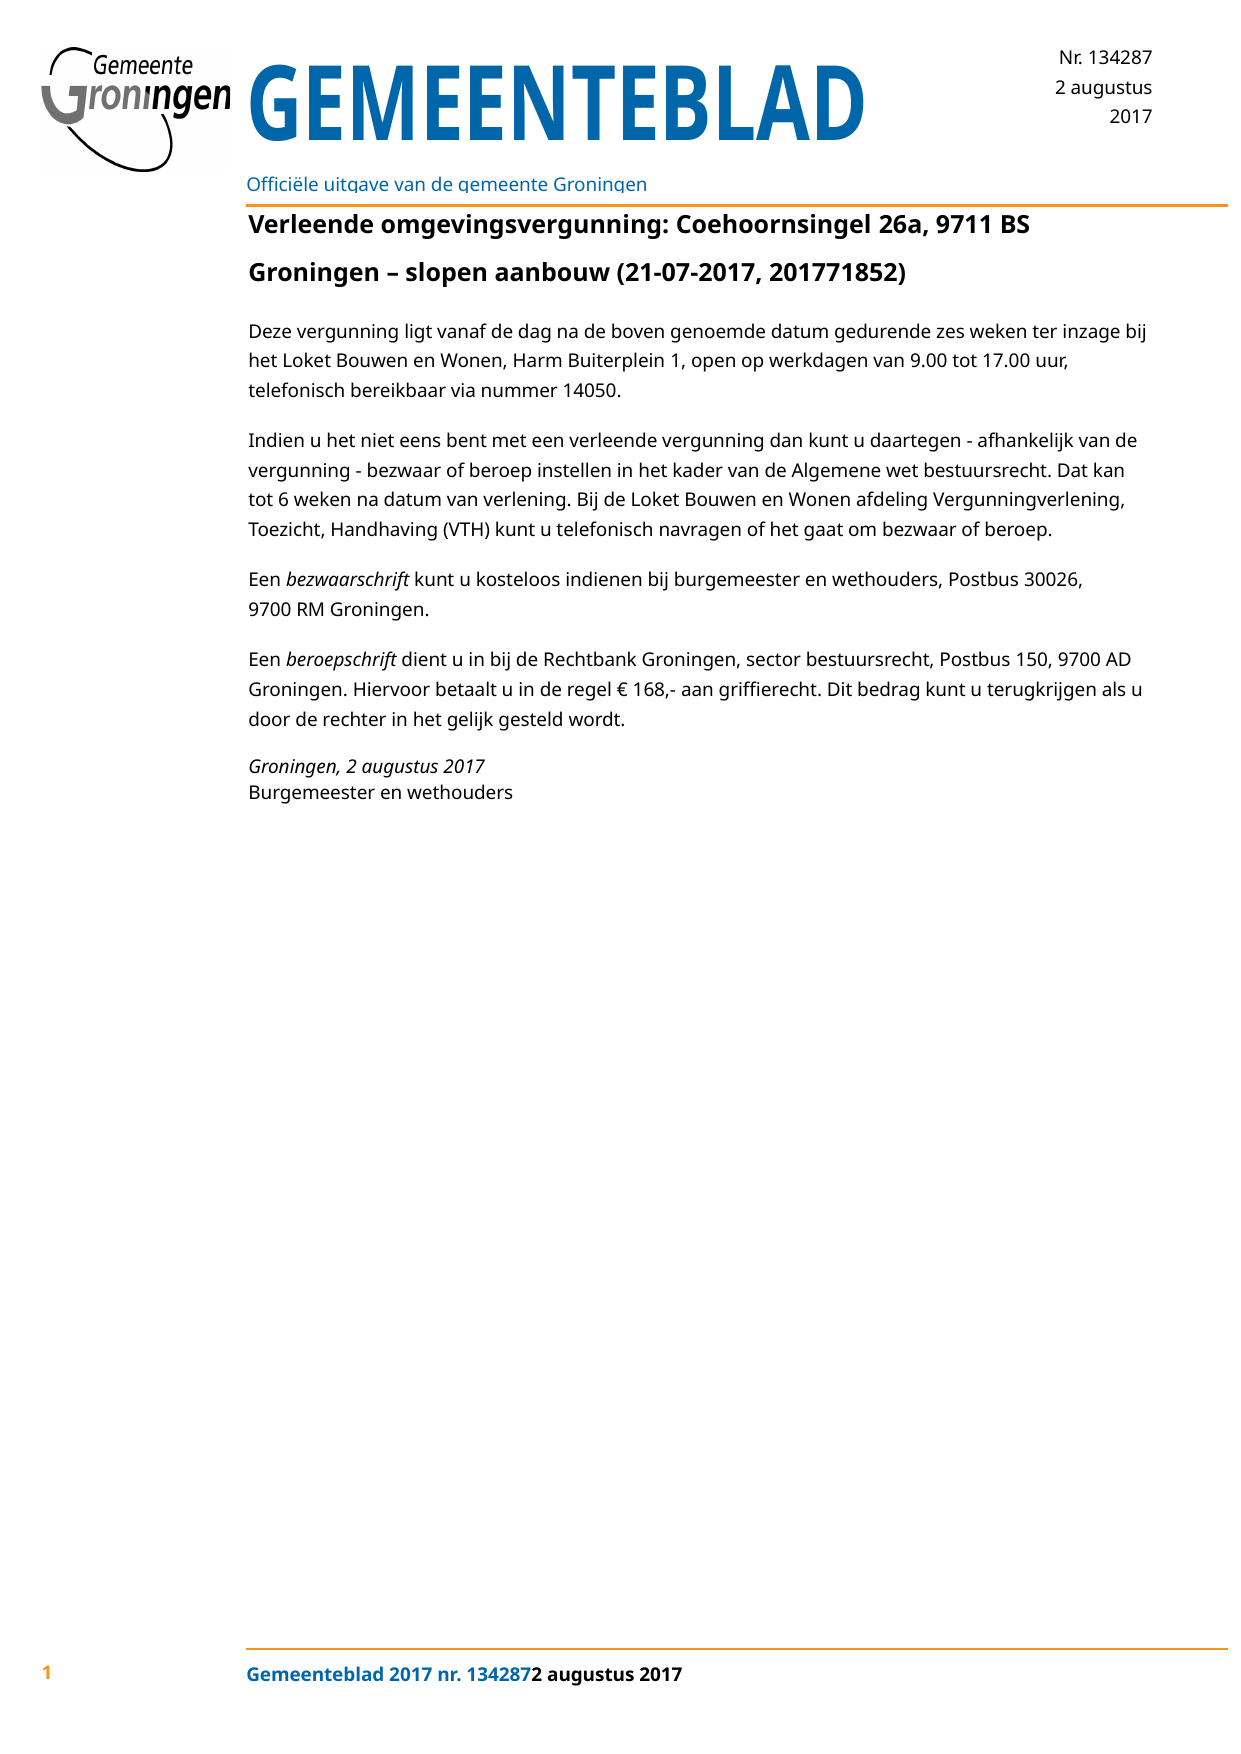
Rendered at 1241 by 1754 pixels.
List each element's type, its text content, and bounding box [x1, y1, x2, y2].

picture [41, 47, 231, 172]
text Burgemeester en wethouders [248, 779, 1152, 805]
text Een beroepschrift dient u in bij de Rechtbank Groningen, sector bestuursrecht, Postbus 150, 9700 AD Groningen. Hiervoor betaalt u in de regel € 168,- aan griffierecht. Dit bedrag kunt u terugkrijgen als u door de rechter in het gelijk gesteld wordt. [248, 647, 1152, 732]
text Deze vergunning ligt vanaf de dag na de boven genoemde datum gedurende zes weken ter inzage bij het Loket Bouwen en Wonen, Harm Buiterplein 1, open op werkdagen van 9.00 tot 17.00 uur, telefonisch bereikbaar via nummer 14050. [248, 318, 1152, 403]
text Een bezwaarschrift kunt u kosteloos indienen bij burgemeester en wethouders, Postbus 30026, 9700 RM Groningen. [248, 567, 1152, 622]
text Verleende omgevingsvergunning: Coehoornsingel 26a, 9711 BS Groningen – slopen aanbouw (21-07-2017, 201771852) [248, 207, 1152, 288]
text Indien u het niet eens bent met een verleende vergunning dan kunt u daartegen - afhankelijk van de vergunning - bezwaar of beroep instellen in het kader van de Algemene wet bestuursrecht. Dat kan tot 6 weken na datum van verlening. Bij de Loket Bouwen en Wonen afdeling Vergunningverlening, Toezicht, Handhaving (VTH) kunt u telefonisch navragen of het gaat om bezwaar of beroep. [248, 427, 1152, 542]
text Groningen, 2 augustus 2017 [248, 754, 1152, 779]
